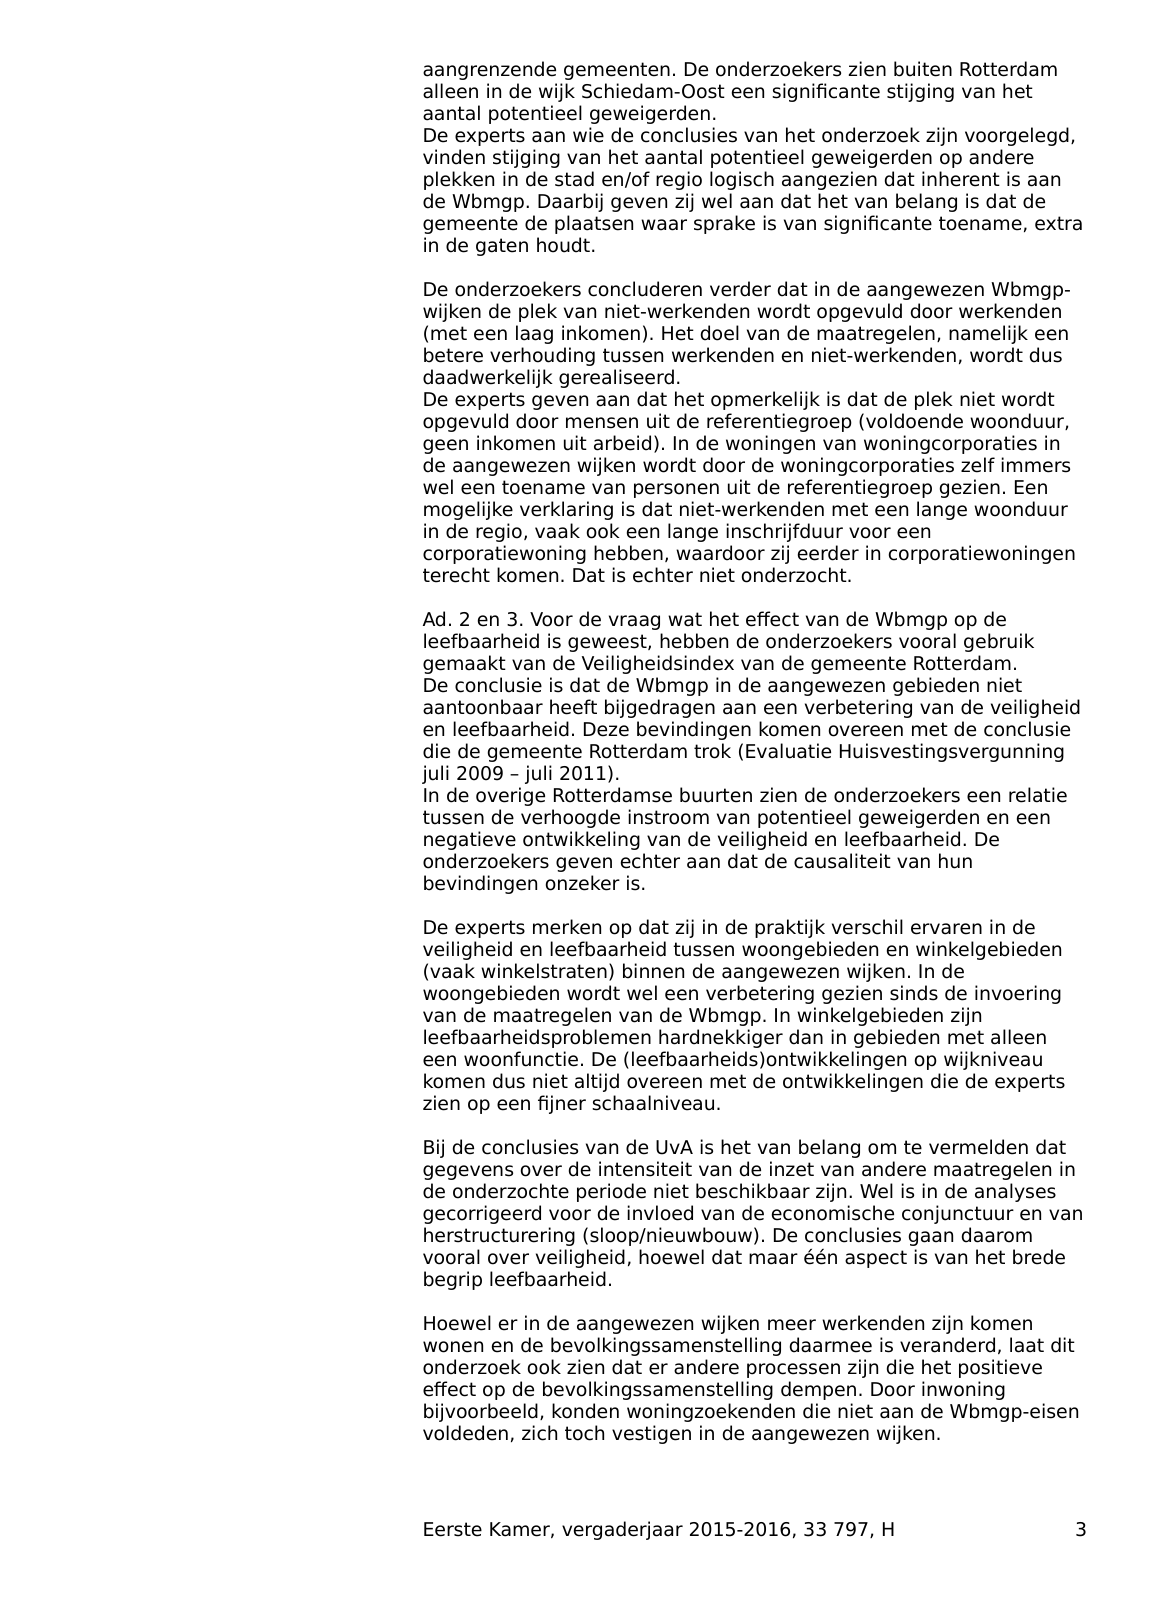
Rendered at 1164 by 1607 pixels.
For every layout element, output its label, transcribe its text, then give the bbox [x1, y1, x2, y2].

text De experts aan wie de conclusies van het onderzoek zijn voorgelegd, vinden stijging van het aantal potentieel geweigerden op andere plekken in de stad en/of regio logisch aangezien dat inherent is aan de Wbmgp. Daarbij geven zij wel aan dat het van belang is dat de gemeente de plaatsen waar sprake is van significante toename, extra in de gaten houdt. [422, 125, 1087, 257]
text De conclusie is dat de Wbmgp in de aangewezen gebieden niet aantoonbaar heeft bijgedragen aan een verbetering van de veiligheid en leefbaarheid. Deze bevindingen komen overeen met de conclusie die de gemeente Rotterdam trok (Evaluatie Huisvestingsvergunning juli 2009 – juli 2011). [422, 675, 1087, 785]
text De experts merken op dat zij in de praktijk verschil ervaren in de veiligheid en leefbaarheid tussen woongebieden en winkelgebieden (vaak winkelstraten) binnen de aangewezen wijken. In de woongebieden wordt wel een verbetering gezien sinds de invoering van de maatregelen van de Wbmgp. In winkelgebieden zijn leefbaarheidsproblemen hardnekkiger dan in gebieden met alleen een woonfunctie. De (leefbaarheids)ontwikkelingen op wijkniveau komen dus niet altijd overeen met de ontwikkelingen die de experts zien op een fijner schaalniveau. [422, 917, 1087, 1115]
text Ad. 2 en 3. Voor de vraag wat het effect van de Wbmgp op de leefbaarheid is geweest, hebben de onderzoekers vooral gebruik gemaakt van de Veiligheidsindex van de gemeente Rotterdam. [422, 609, 1087, 675]
text Bij de conclusies van de UvA is het van belang om te vermelden dat gegevens over de intensiteit van de inzet van andere maatregelen in de onderzochte periode niet beschikbaar zijn. Wel is in de analyses gecorrigeerd voor de invloed van de economische conjunctuur en van herstructurering (sloop/nieuwbouw). De conclusies gaan daarom vooral over veiligheid, hoewel dat maar één aspect is van het brede begrip leefbaarheid. [422, 1137, 1087, 1291]
text De onderzoekers concluderen verder dat in de aangewezen Wbmgp-wijken de plek van niet-werkenden wordt opgevuld door werkenden (met een laag inkomen). Het doel van de maatregelen, namelijk een betere verhouding tussen werkenden en niet-werkenden, wordt dus daadwerkelijk gerealiseerd. [422, 279, 1087, 389]
text De experts geven aan dat het opmerkelijk is dat de plek niet wordt opgevuld door mensen uit de referentiegroep (voldoende woonduur, geen inkomen uit arbeid). In de woningen van woningcorporaties in de aangewezen wijken wordt door de woningcorporaties zelf immers wel een toename van personen uit de referentiegroep gezien. Een mogelijke verklaring is dat niet-werkenden met een lange woonduur in de regio, vaak ook een lange inschrijfduur voor een corporatiewoning hebben, waardoor zij eerder in corporatiewoningen terecht komen. Dat is echter niet onderzocht. [422, 389, 1087, 587]
text Hoewel er in de aangewezen wijken meer werkenden zijn komen wonen en de bevolkingssamenstelling daarmee is veranderd, laat dit onderzoek ook zien dat er andere processen zijn die het positieve effect op de bevolkingssamenstelling dempen. Door inwoning bijvoorbeeld, konden woningzoekenden die niet aan de Wbmgp-eisen voldeden, zich toch vestigen in de aangewezen wijken. [422, 1313, 1087, 1445]
text aangrenzende gemeenten. De onderzoekers zien buiten Rotterdam alleen in de wijk Schiedam-Oost een significante stijging van het aantal potentieel geweigerden. [422, 59, 1087, 125]
text In de overige Rotterdamse buurten zien de onderzoekers een relatie tussen de verhoogde instroom van potentieel geweigerden en een negatieve ontwikkeling van de veiligheid en leefbaarheid. De onderzoekers geven echter aan dat de causaliteit van hun bevindingen onzeker is. [422, 785, 1087, 895]
